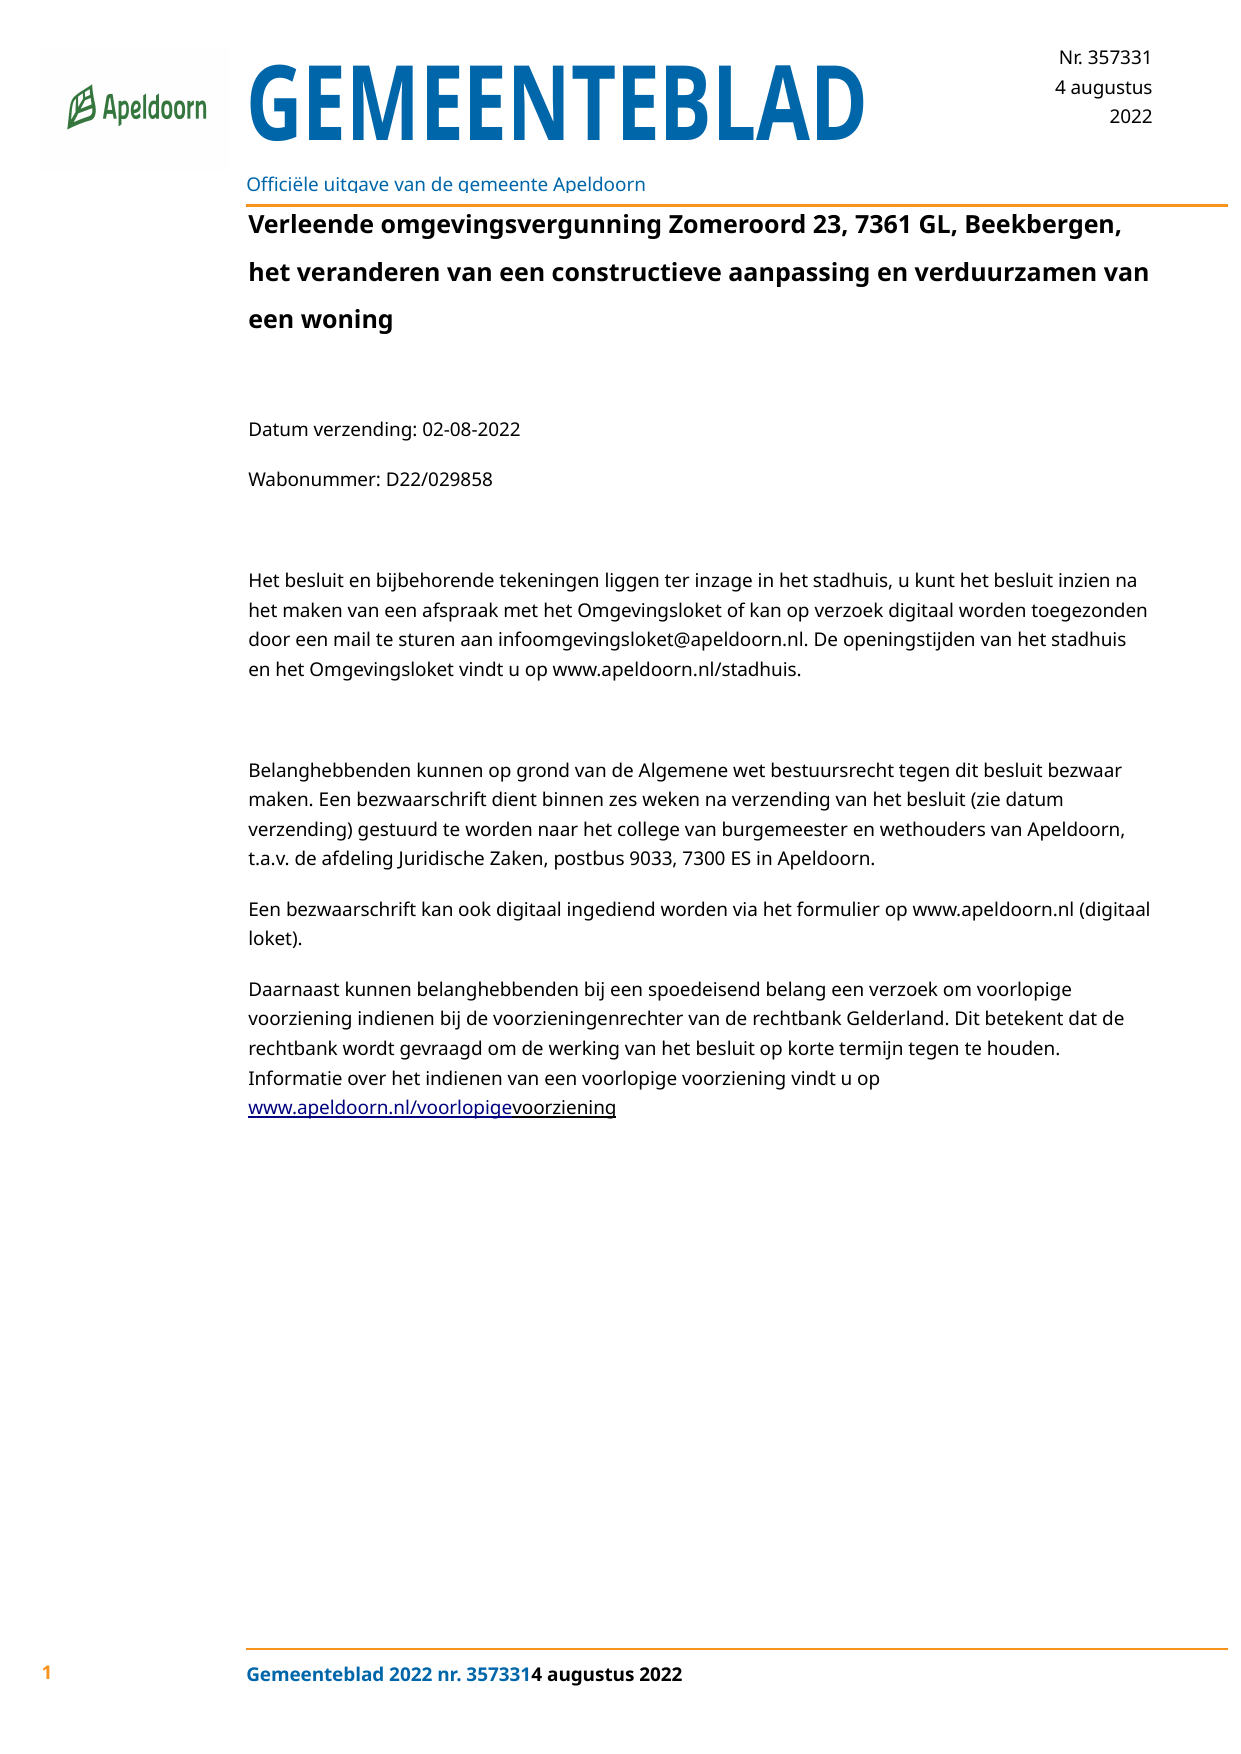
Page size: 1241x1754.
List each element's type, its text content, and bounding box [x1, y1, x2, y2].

text Een bezwaarschrift kan ook digitaal ingediend worden via het formulier op www.apeldoorn.nl (digitaal loket). [248, 896, 1152, 951]
text Belanghebbenden kunnen op grond van de Algemene wet bestuursrecht tegen dit besluit bezwaar maken. Een bezwaarschrift dient binnen zes weken na verzending van het besluit (zie datum verzending) gestuurd te worden naar het college van burgemeester en wethouders van Apeldoorn, t.a.v. de afdeling Juridische Zaken, postbus 9033, 7300 ES in Apeldoorn. [248, 757, 1152, 871]
text Verleende omgevingsvergunning Zomeroord 23, 7361 GL, Beekbergen, het veranderen van een constructieve aanpassing en verduurzamen van een woning [248, 207, 1152, 336]
text Het besluit en bijbehorende tekeningen liggen ter inzage in het stadhuis, u kunt het besluit inzien na het maken van een afspraak met het Omgevingsloket of kan op verzoek digitaal worden toegezonden door een mail te sturen aan infoomgevingsloket@apeldoorn.nl. De openingstijden van het stadhuis en het Omgevingsloket vindt u op www.apeldoorn.nl/stadhuis. [248, 567, 1152, 682]
text Datum verzending: 02-08-2022 [248, 416, 1152, 442]
text Daarnaast kunnen belanghebbenden bij een spoedeisend belang een verzoek om voorlopige voorziening indienen bij de voorzieningenrechter van de rechtbank Gelderland. Dit betekent dat de rechtbank wordt gevraagd om de werking van het besluit op korte termijn tegen te houden. Informatie over het indienen van een voorlopige voorziening vindt u op www.apeldoorn.nl/voorlopigevoorziening [248, 976, 1152, 1120]
picture [41, 47, 231, 172]
text Wabonummer: D22/029858 [248, 466, 1152, 492]
